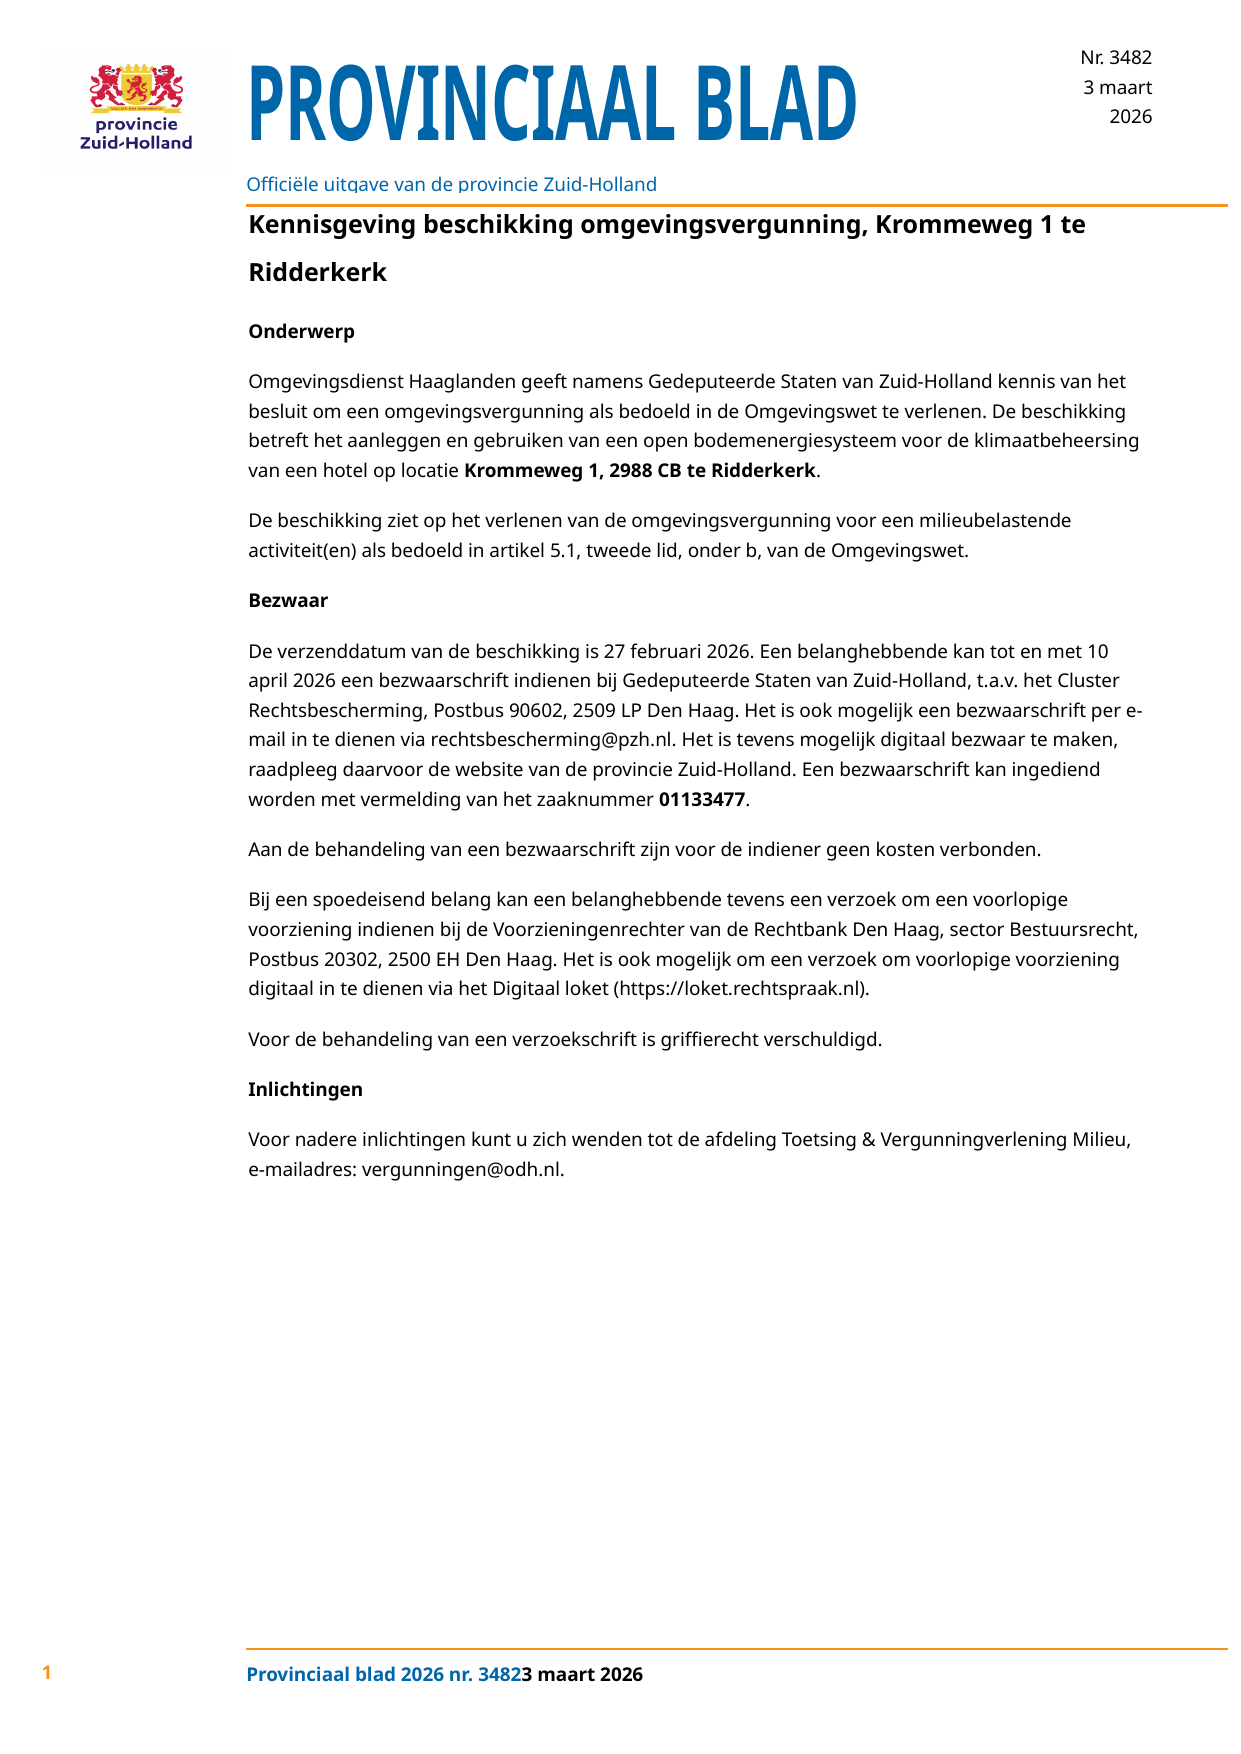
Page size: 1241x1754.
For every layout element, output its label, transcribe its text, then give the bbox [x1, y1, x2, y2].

text Onderwerp [248, 318, 1152, 344]
text Inlichtingen [248, 1076, 1152, 1102]
text Voor de behandeling van een verzoekschrift is griffierecht verschuldigd. [248, 1026, 1152, 1052]
text Bij een spoedeisend belang kan een belanghebbende tevens een verzoek om een voorlopige voorziening indienen bij de Voorzieningenrechter van de Rechtbank Den Haag, sector Bestuursrecht, Postbus 20302, 2500 EH Den Haag. Het is ook mogelijk om een verzoek om voorlopige voorziening digitaal in te dienen via het Digitaal loket (https://loket.rechtspraak.nl). [248, 887, 1152, 1001]
picture [41, 47, 231, 172]
text Voor nadere inlichtingen kunt u zich wenden tot de afdeling Toetsing & Vergunningverlening Milieu, e-mailadres: vergunningen@odh.nl. [248, 1127, 1152, 1182]
text Omgevingsdienst Haaglanden geeft namens Gedeputeerde Staten van Zuid-Holland kennis van het besluit om een omgevingsvergunning als bedoeld in de Omgevingswet te verlenen. De beschikking betreft het aanleggen en gebruiken van een open bodemenergiesysteem voor de klimaatbeheersing van een hotel op locatie Krommeweg 1, 2988 CB te Ridderkerk. [248, 368, 1152, 483]
text Kennisgeving beschikking omgevingsvergunning, Krommeweg 1 te Ridderkerk [248, 207, 1152, 288]
text De beschikking ziet op het verlenen van de omgevingsvergunning voor een milieubelastende activiteit(en) als bedoeld in artikel 5.1, tweede lid, onder b, van de Omgevingswet. [248, 507, 1152, 563]
text De verzenddatum van de beschikking is 27 februari 2026. Een belanghebbende kan tot en met 10 april 2026 een bezwaarschrift indienen bij Gedeputeerde Staten van Zuid-Holland, t.a.v. het Cluster Rechtsbescherming, Postbus 90602, 2509 LP Den Haag. Het is ook mogelijk een bezwaarschrift per e-mail in te dienen via rechtsbescherming@pzh.nl. Het is tevens mogelijk digitaal bezwaar te maken, raadpleeg daarvoor de website van de provincie Zuid-Holland. Een bezwaarschrift kan ingediend worden met vermelding van het zaaknummer 01133477. [248, 638, 1152, 812]
text Aan de behandeling van een bezwaarschrift zijn voor de indiener geen kosten verbonden. [248, 836, 1152, 862]
text Bezwaar [248, 587, 1152, 613]
